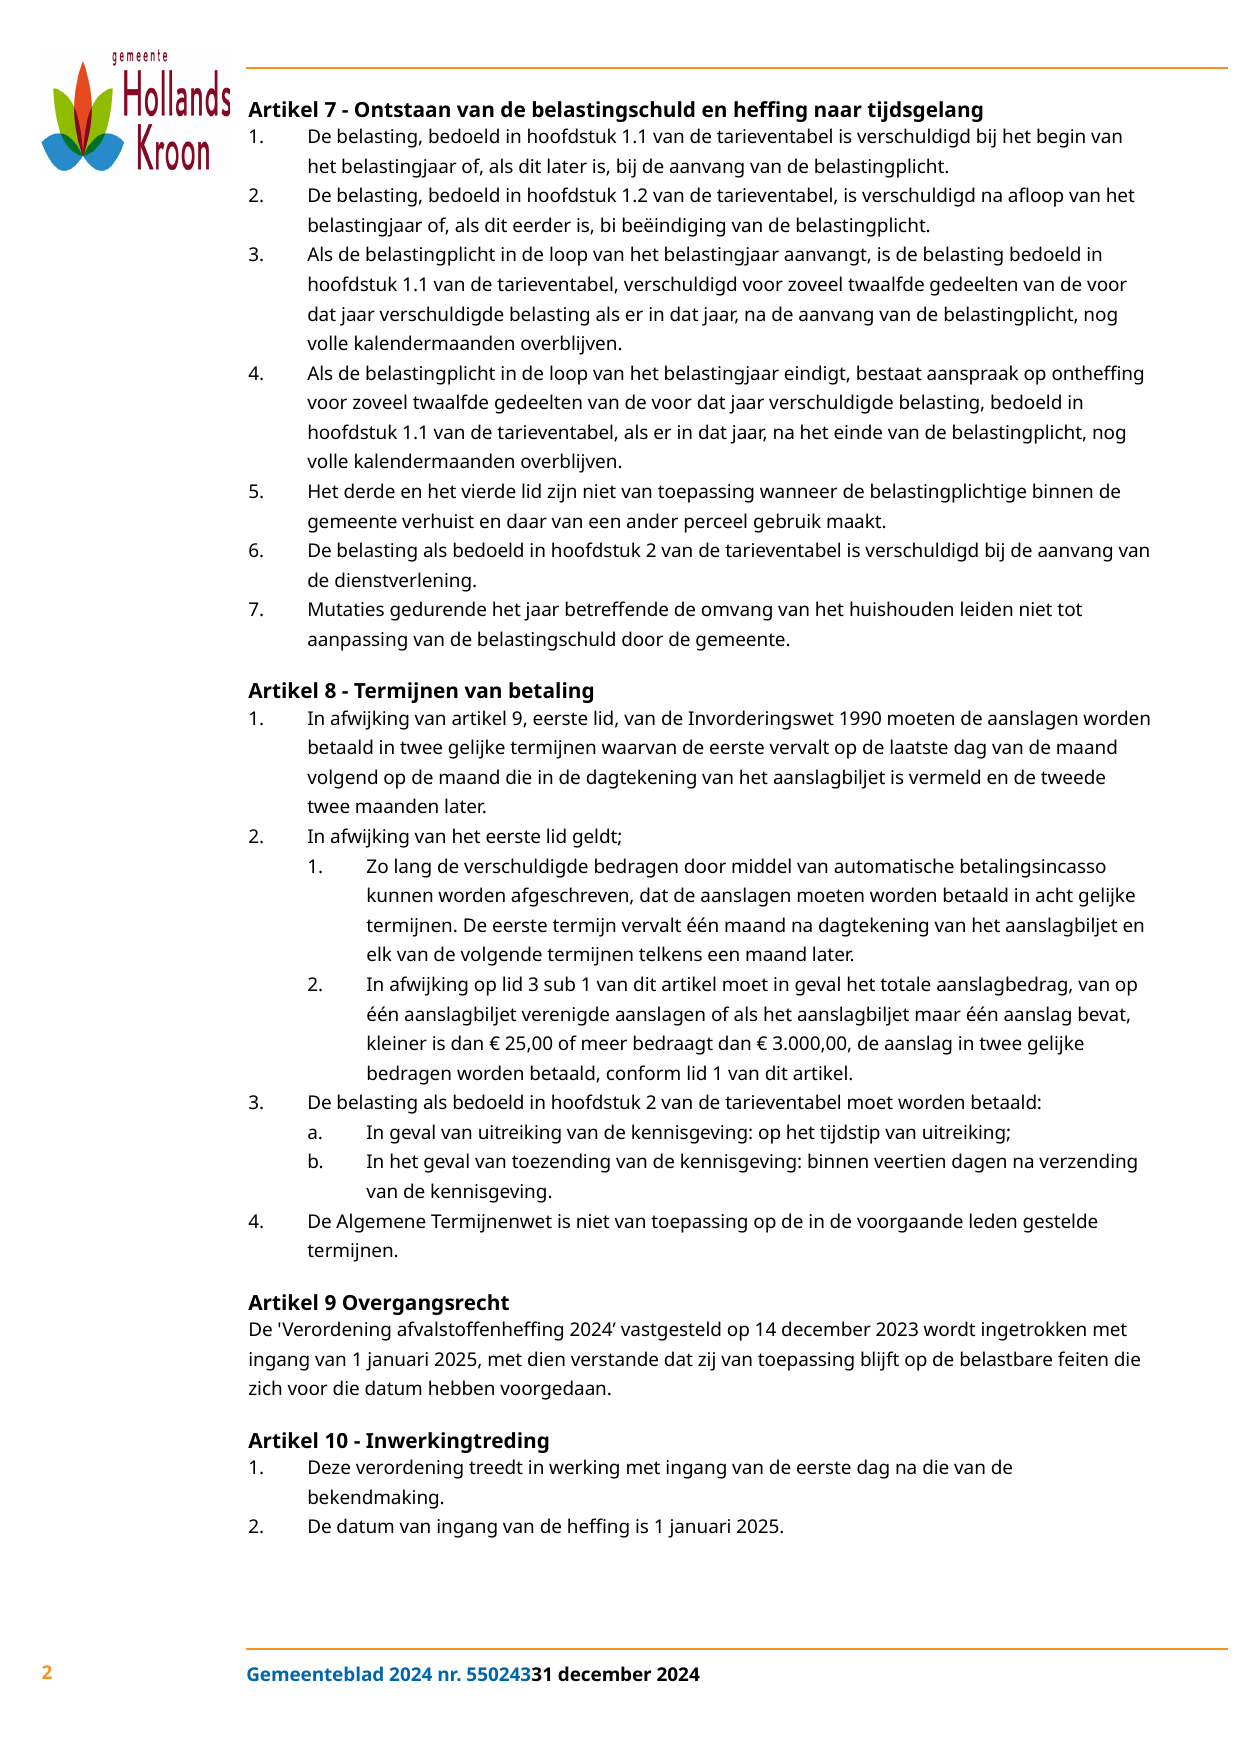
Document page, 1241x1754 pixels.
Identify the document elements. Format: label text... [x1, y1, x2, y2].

text Artikel 9 Overgangsrecht [248, 1288, 1152, 1316]
list Als de belastingplicht in de loop van het belastingjaar eindigt, bestaat aanspraak op ontheffing voor zoveel twaalfde gedeelten van de voor dat jaar verschuldigde belasting, bedoeld in hoofdstuk 1.1 van de tarieventabel, als er in dat jaar, na het einde van de belastingplicht, nog volle kalendermaanden overblijven. [248, 360, 1152, 474]
text Artikel 7 - Ontstaan van de belastingschuld en heffing naar tijdsgelang [248, 95, 1152, 123]
text Artikel 8 - Termijnen van betaling [248, 677, 1152, 705]
list De Algemene Termijnenwet is niet van toepassing op de in de voorgaande leden gestelde termijnen. [248, 1208, 1152, 1263]
picture [41, 47, 231, 172]
list Als de belastingplicht in de loop van het belastingjaar aanvangt, is de belasting bedoeld in hoofdstuk 1.1 van de tarieventabel, verschuldigd voor zoveel twaalfde gedeelten van de voor dat jaar verschuldigde belasting als er in dat jaar, na de aanvang van de belastingplicht, nog volle kalendermaanden overblijven. [248, 242, 1152, 356]
list De belasting als bedoeld in hoofdstuk 2 van de tarieventabel is verschuldigd bij de aanvang van de dienstverlening. [248, 537, 1152, 593]
text De 'Verordening afvalstoffenheffing 2024’ vastgesteld op 14 december 2023 wordt ingetrokken met ingang van 1 januari 2025, met dien verstande dat zij van toepassing blijft op de belastbare feiten die zich voor die datum hebben voorgedaan. [248, 1316, 1152, 1401]
list De datum van ingang van de heffing is 1 januari 2025. [248, 1513, 1152, 1539]
text Artikel 10 - Inwerkingtreding [248, 1426, 1152, 1454]
list In afwijking van artikel 9, eerste lid, van de Invorderingswet 1990 moeten de aanslagen worden betaald in twee gelijke termijnen waarvan de eerste vervalt op de laatste dag van de maand volgend op de maand die in de dagtekening van het aanslagbiljet is vermeld en de tweede twee maanden later. [248, 705, 1152, 819]
list In afwijking van het eerste lid geldt; [248, 823, 1152, 849]
list Zo lang de verschuldigde bedragen door middel van automatische betalingsincasso kunnen worden afgeschreven, dat de aanslagen moeten worden betaald in acht gelijke termijnen. De eerste termijn vervalt één maand na dagtekening van het aanslagbiljet en elk van de volgende termijnen telkens een maand later. [307, 853, 1152, 967]
list Mutaties gedurende het jaar betreffende de omvang van het huishouden leiden niet tot aanpassing van de belastingschuld door de gemeente. [248, 597, 1152, 652]
list Het derde en het vierde lid zijn niet van toepassing wanneer de belastingplichtige binnen de gemeente verhuist en daar van een ander perceel gebruik maakt. [248, 478, 1152, 533]
list De belasting, bedoeld in hoofdstuk 1.2 van de tarieventabel, is verschuldigd na afloop van het belastingjaar of, als dit eerder is, bi beëindiging van de belastingplicht. [248, 182, 1152, 238]
list De belasting als bedoeld in hoofdstuk 2 van de tarieventabel moet worden betaald: [248, 1089, 1152, 1115]
list De belasting, bedoeld in hoofdstuk 1.1 van de tarieventabel is verschuldigd bij het begin van het belastingjaar of, als dit later is, bij de aanvang van de belastingplicht. [248, 123, 1152, 178]
list Deze verordening treedt in werking met ingang van de eerste dag na die van de bekendmaking. [248, 1454, 1152, 1510]
list In geval van uitreiking van de kennisgeving: op het tijdstip van uitreiking; [307, 1119, 1152, 1145]
list In afwijking op lid 3 sub 1 van dit artikel moet in geval het totale aanslagbedrag, van op één aanslagbiljet verenigde aanslagen of als het aanslagbiljet maar één aanslag bevat, kleiner is dan € 25,00 of meer bedraagt dan € 3.000,00, de aanslag in twee gelijke bedragen worden betaald, conform lid 1 van dit artikel. [307, 971, 1152, 1086]
list In het geval van toezending van de kennisgeving: binnen veertien dagen na verzending van de kennisgeving. [307, 1149, 1152, 1204]
